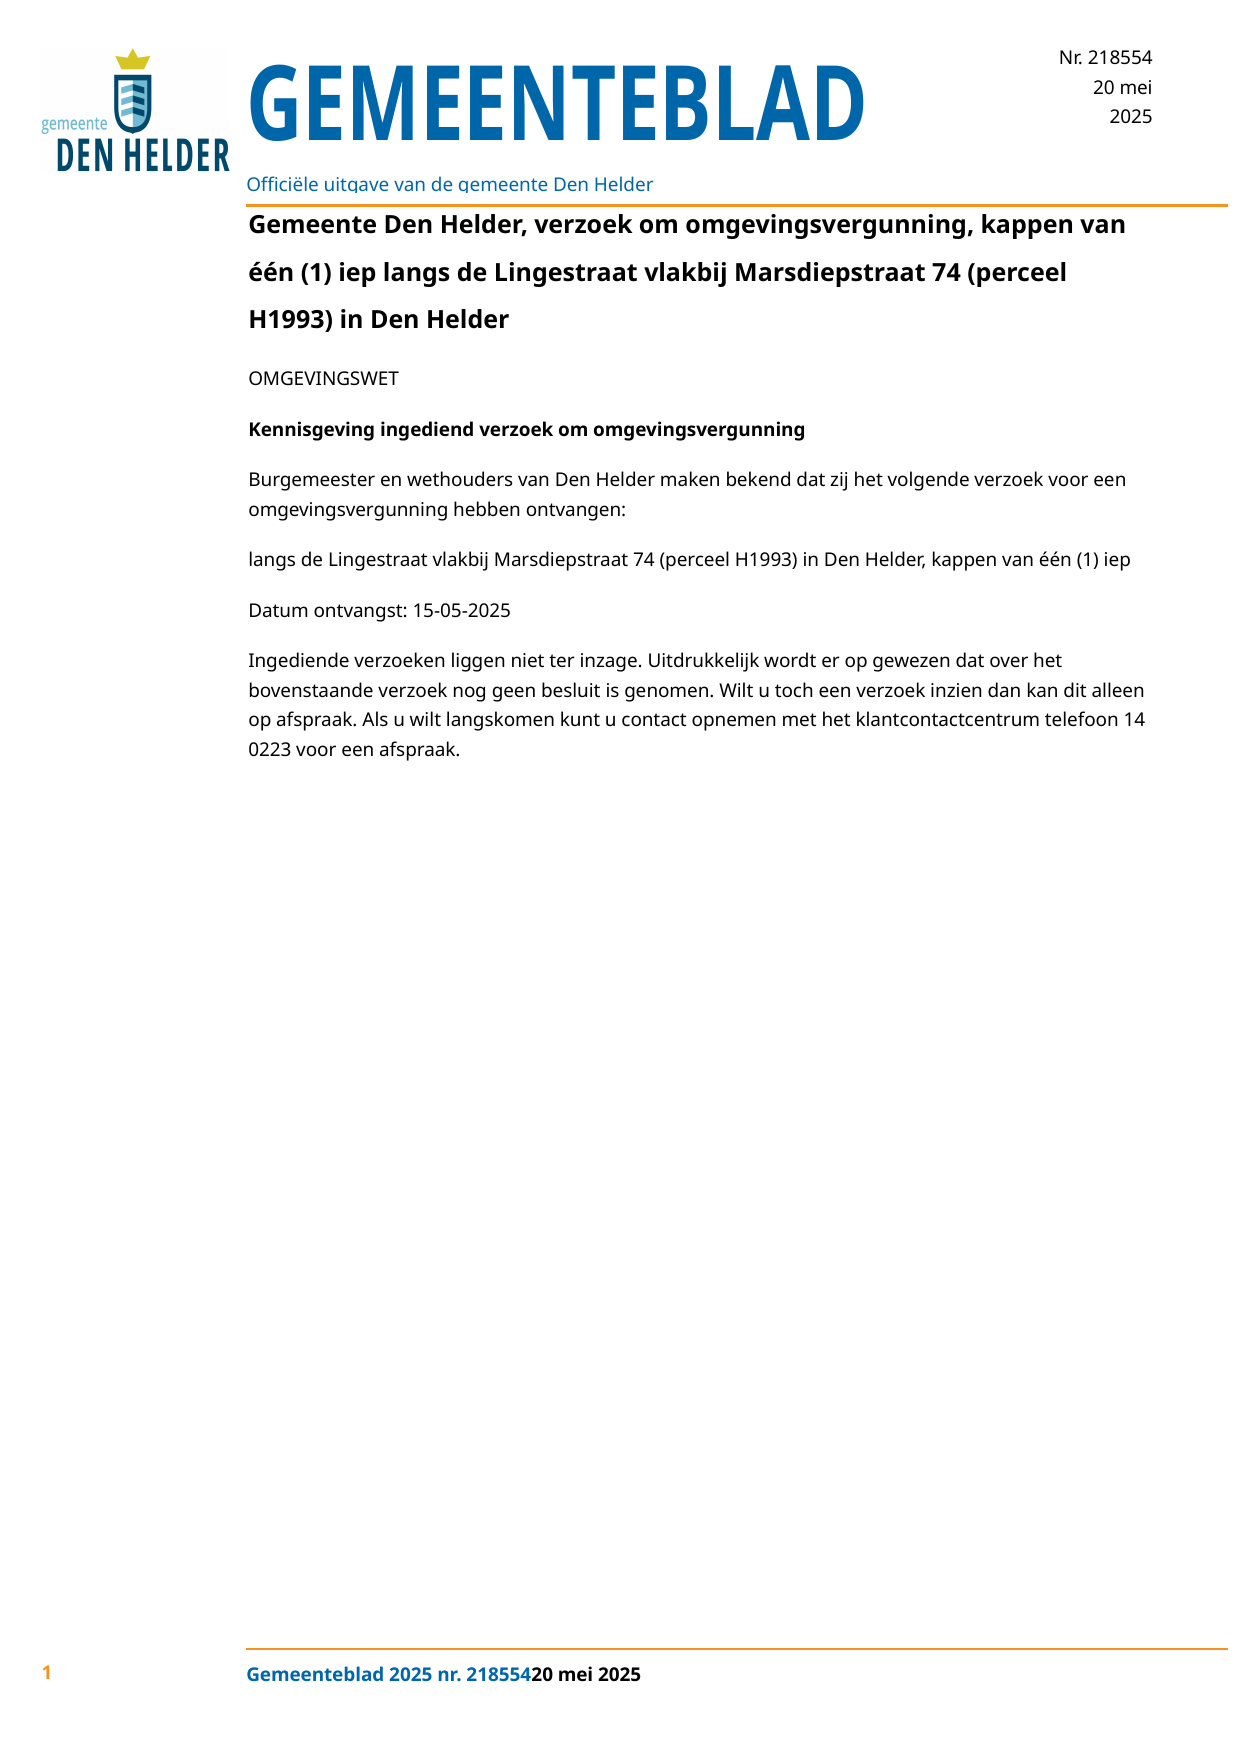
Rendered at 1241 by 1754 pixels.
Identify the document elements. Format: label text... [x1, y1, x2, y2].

picture [63, 144, 68, 165]
text Ingediende verzoeken liggen niet ter inzage. Uitdrukkelijk wordt er op gewezen dat over het bovenstaande verzoek nog geen besluit is genomen. Wilt u toch een verzoek inzien dan kan dit alleen op afspraak. Als u wilt langskomen kunt u contact opnemen met het klantcontactcentrum telefoon 14 0223 voor een afspraak. [248, 647, 1152, 762]
picture [41, 47, 231, 172]
picture [182, 144, 187, 165]
text Kennisgeving ingediend verzoek om omgevingsvergunning [248, 416, 1152, 442]
text langs de Lingestraat vlakbij Marsdiepstraat 74 (perceel H1993) in Den Helder, kappen van één (1) iep [248, 546, 1152, 572]
text OMGEVINGSWET [248, 366, 1152, 391]
picture [100, 154, 106, 172]
picture [130, 157, 135, 172]
text Gemeente Den Helder, verzoek om omgevingsvergunning, kappen van één (1) iep langs de Lingestraat vlakbij Marsdiepstraat 74 (perceel H1993) in Den Helder [248, 207, 1152, 336]
text Datum ontvangst: 15-05-2025 [248, 597, 1152, 622]
picture [220, 160, 224, 172]
text Burgemeester en wethouders van Den Helder maken bekend dat zij het volgende verzoek voor een omgevingsvergunning hebben ontvangen: [248, 466, 1152, 522]
